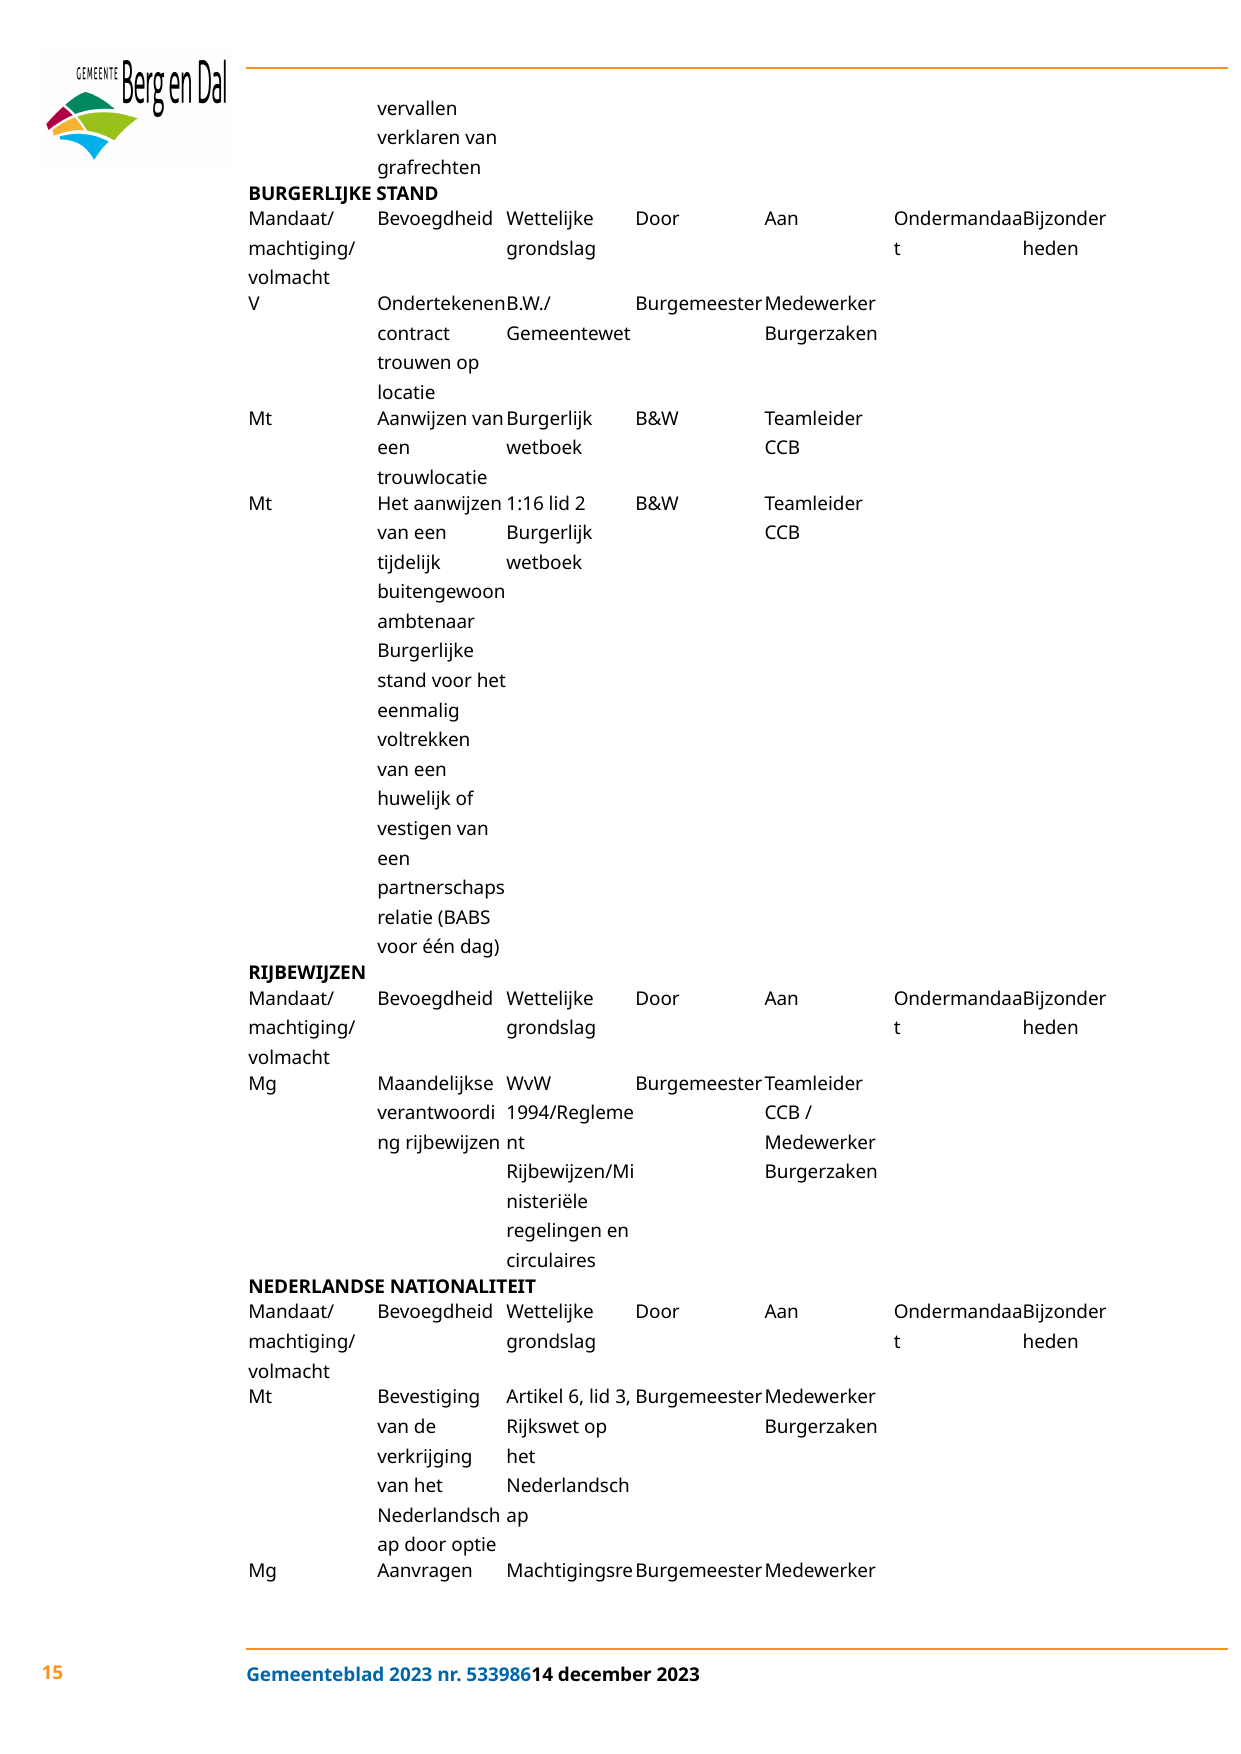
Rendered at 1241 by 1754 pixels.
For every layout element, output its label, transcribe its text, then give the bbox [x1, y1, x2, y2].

table_cell [894, 95, 1022, 180]
table_cell [764, 95, 893, 180]
table_cell Teamleider CCB / Medewerker Burgerzaken [764, 1070, 893, 1273]
table_cell Wettelijke grondslag [506, 985, 635, 1070]
table_cell B&W [635, 405, 764, 490]
table_cell Burgemeester [635, 290, 764, 405]
table_cell Mg [248, 1070, 377, 1273]
table_cell Burgemeester [635, 1557, 764, 1583]
table_cell [635, 95, 764, 180]
table_cell [894, 405, 1022, 490]
table_cell [894, 1070, 1022, 1273]
table_cell [1023, 1070, 1152, 1273]
table_cell Burgemeester [635, 1070, 764, 1273]
table_cell [1023, 405, 1152, 490]
table_cell Medewerker Burgerzaken [764, 1384, 893, 1557]
table_cell NEDERLANDSE NATIONALITEIT [248, 1273, 1152, 1299]
table_cell Het aanwijzen van een tijdelijk buitengewoon ambtenaar Burgerlijke stand voor het eenmalig voltrekken van een huwelijk of vestigen van een partnerschapsrelatie (BABS voor één dag) [377, 490, 506, 959]
table_cell Ondermandaat [894, 985, 1022, 1070]
table_cell Bevoegdheid [377, 985, 506, 1070]
table_cell vervallen verklaren van grafrechten [377, 95, 506, 180]
table_cell Wettelijke grondslag [506, 1299, 635, 1384]
table_cell Maandelijkse verantwoording rijbewijzen [377, 1070, 506, 1273]
table_cell Medewerker Burgerzaken [764, 290, 893, 405]
table_cell [1023, 290, 1152, 405]
table_cell BURGERLIJKE STAND [248, 180, 1152, 205]
table_cell B&W [635, 490, 764, 959]
table_cell Wettelijke grondslag [506, 205, 635, 290]
table_cell Mt [248, 405, 377, 490]
table_cell Ondermandaat [894, 205, 1022, 290]
table_cell Mt [248, 1384, 377, 1557]
table_cell Medewerker [764, 1557, 893, 1583]
table_cell Mandaat/ machtiging/ volmacht [248, 205, 377, 290]
table_cell Mandaat/ machtiging/ volmacht [248, 985, 377, 1070]
table_cell Bijzonder heden [1023, 205, 1152, 290]
table_cell Mandaat/ machtiging/ volmacht [248, 1299, 377, 1384]
table_cell [1023, 1384, 1152, 1557]
table_cell Aan [764, 1299, 893, 1384]
table_cell Burgerlijk wetboek [506, 405, 635, 490]
table_cell Mt [248, 490, 377, 959]
table_cell Bijzonder heden [1023, 985, 1152, 1070]
table_cell Teamleider CCB [764, 405, 893, 490]
table_cell Burgemeester [635, 1384, 764, 1557]
table_cell Teamleider CCB [764, 490, 893, 959]
table_cell Bevoegdheid [377, 205, 506, 290]
table_cell Aanvragen [377, 1557, 506, 1583]
table_cell Ondermandaat [894, 1299, 1022, 1384]
table_cell RIJBEWIJZEN [248, 959, 1152, 985]
table_cell Door [635, 205, 764, 290]
table_cell B.W./Gemeentewet [506, 290, 635, 405]
table_cell [894, 290, 1022, 405]
table_cell Bevoegdheid [377, 1299, 506, 1384]
table_cell V [248, 290, 377, 405]
table_cell Aan [764, 205, 893, 290]
table_cell [894, 490, 1022, 959]
table_cell Machtigingsre [506, 1557, 635, 1583]
table_cell Bijzonder heden [1023, 1299, 1152, 1384]
table_cell [248, 95, 377, 180]
table_cell Door [635, 1299, 764, 1384]
table_cell 1:16 lid 2 Burgerlijk wetboek [506, 490, 635, 959]
table_cell Aan [764, 985, 893, 1070]
picture [41, 47, 231, 172]
table_cell [894, 1384, 1022, 1557]
table_cell [1023, 1557, 1152, 1583]
table_cell [1023, 95, 1152, 180]
table_cell WvW 1994/Reglement Rijbewijzen/Ministeriële regelingen en circulaires [506, 1070, 635, 1273]
table_cell [506, 95, 635, 180]
table_cell Artikel 6, lid 3, Rijkswet op het Nederlandschap [506, 1384, 635, 1557]
table_cell Bevestiging van de verkrijging van het Nederlandschap door optie [377, 1384, 506, 1557]
table_cell Mg [248, 1557, 377, 1583]
table_cell [894, 1557, 1022, 1583]
table_cell Aanwijzen van een trouwlocatie [377, 405, 506, 490]
table_cell Ondertekenen contract trouwen op locatie [377, 290, 506, 405]
table_cell Door [635, 985, 764, 1070]
table_cell [1023, 490, 1152, 959]
